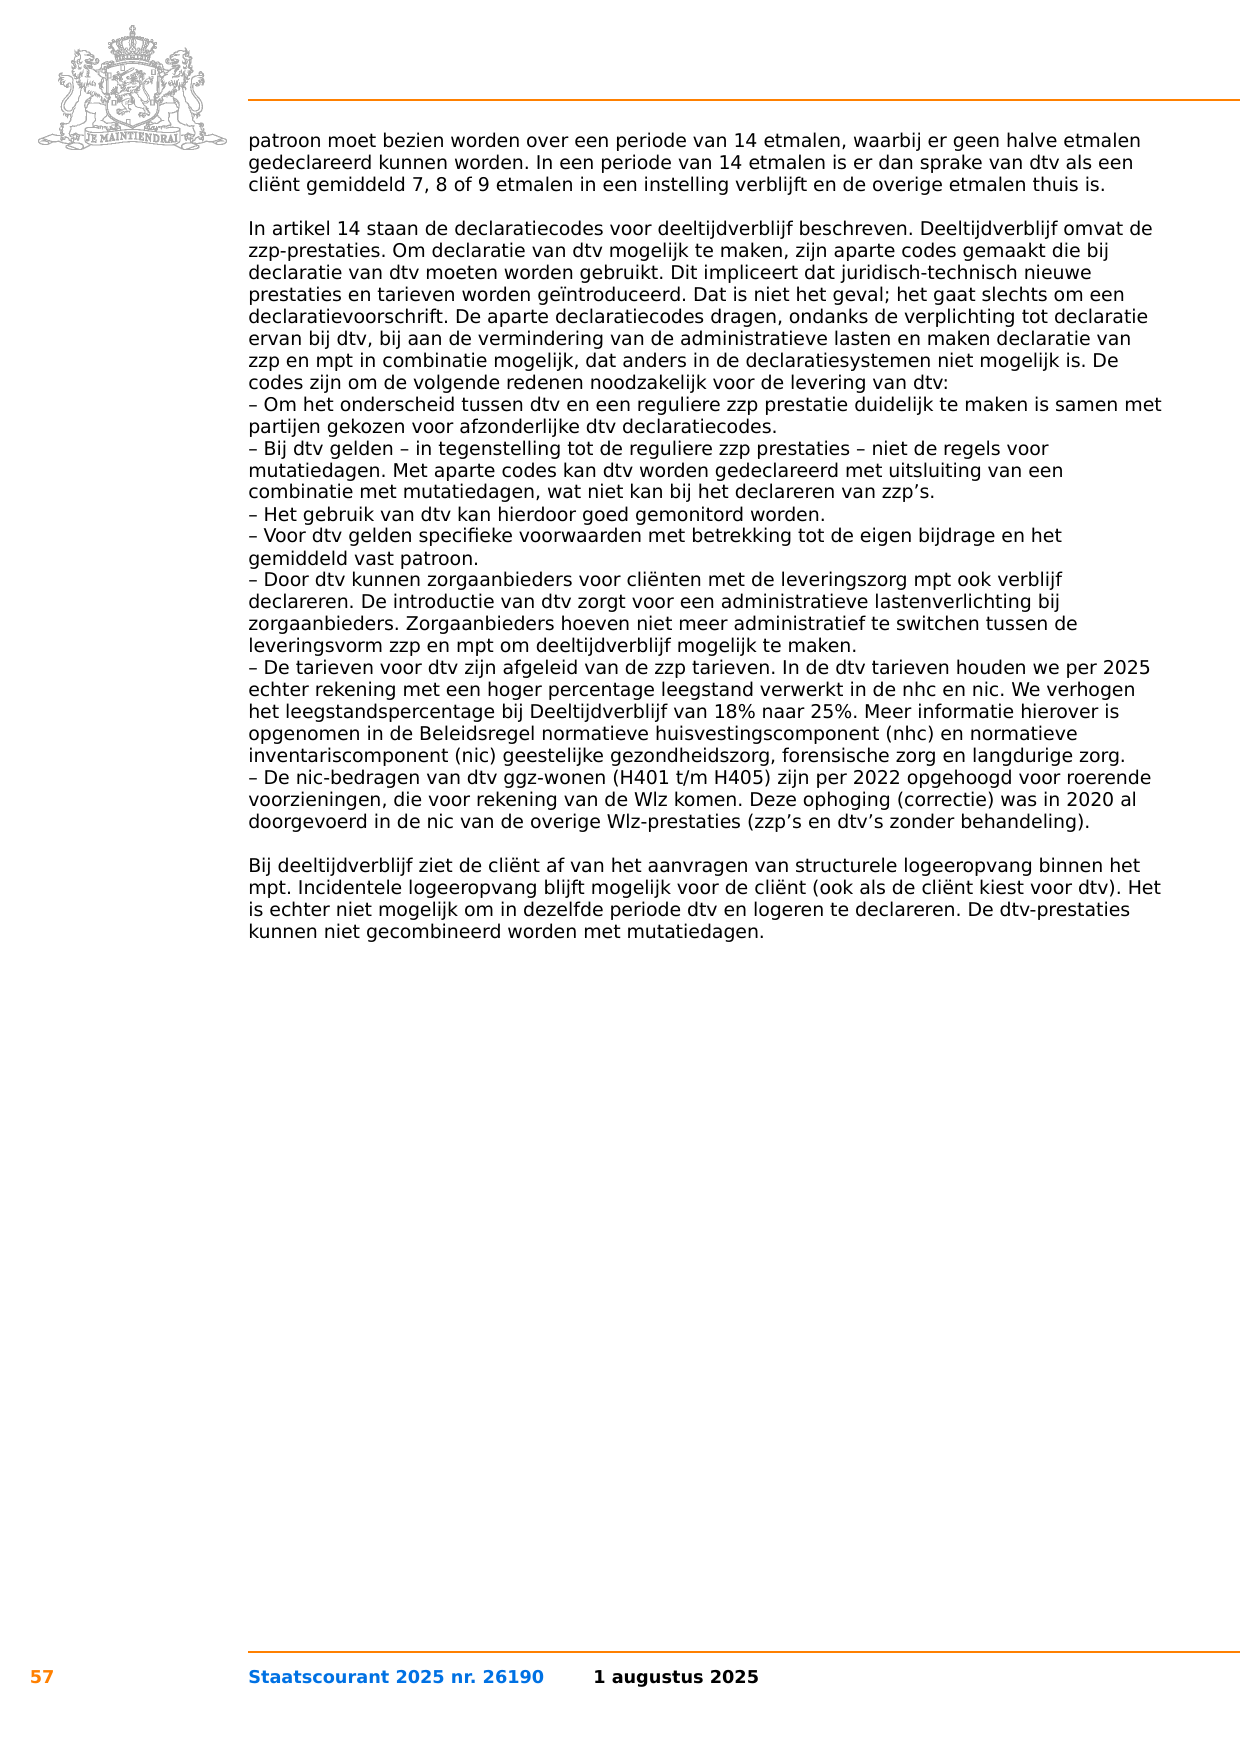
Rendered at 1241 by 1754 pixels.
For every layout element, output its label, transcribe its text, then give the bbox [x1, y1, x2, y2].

picture [38, 25, 227, 150]
text Bij deeltijdverblijf ziet de cliënt af van het aanvragen van structurele logeeropvang binnen het mpt. Incidentele logeeropvang blijft mogelijk voor de cliënt (ook als de cliënt kiest voor dtv). Het is echter niet mogelijk om in dezelfde periode dtv en logeren te declareren. De dtv-prestaties kunnen niet gecombineerd worden met mutatiedagen. [248, 855, 1163, 943]
text – Het gebruik van dtv kan hierdoor goed gemonitord worden. [248, 503, 1163, 525]
text – Om het onderscheid tussen dtv en een reguliere zzp prestatie duidelijk te maken is samen met partijen gekozen voor afzonderlijke dtv declaratiecodes. [248, 393, 1163, 437]
text – Voor dtv gelden specifieke voorwaarden met betrekking tot de eigen bijdrage en het gemiddeld vast patroon. [248, 525, 1163, 569]
text patroon moet bezien worden over een periode van 14 etmalen, waarbij er geen halve etmalen gedeclareerd kunnen worden. In een periode van 14 etmalen is er dan sprake van dtv als een cliënt gemiddeld 7, 8 of 9 etmalen in een instelling verblijft en de overige etmalen thuis is. [248, 130, 1163, 196]
text – De tarieven voor dtv zijn afgeleid van de zzp tarieven. In de dtv tarieven houden we per 2025 echter rekening met een hoger percentage leegstand verwerkt in de nhc en nic. We verhogen het leegstandspercentage bij Deeltijdverblijf van 18% naar 25%. Meer informatie hierover is opgenomen in de Beleidsregel normatieve huisvestingscomponent (nhc) en normatieve inventariscomponent (nic) geestelijke gezondheidszorg, forensische zorg en langdurige zorg. [248, 657, 1163, 767]
text – De nic-bedragen van dtv ggz-wonen (H401 t/m H405) zijn per 2022 opgehoogd voor roerende voorzieningen, die voor rekening van de Wlz komen. Deze ophoging (correctie) was in 2020 al doorgevoerd in de nic van de overige Wlz-prestaties (zzp’s en dtv’s zonder behandeling). [248, 767, 1163, 833]
text – Door dtv kunnen zorgaanbieders voor cliënten met de leveringszorg mpt ook verblijf declareren. De introductie van dtv zorgt voor een administratieve lastenverlichting bij zorgaanbieders. Zorgaanbieders hoeven niet meer administratief te switchen tussen de leveringsvorm zzp en mpt om deeltijdverblijf mogelijk te maken. [248, 569, 1163, 657]
text In artikel 14 staan de declaratiecodes voor deeltijdverblijf beschreven. Deeltijdverblijf omvat de zzp-prestaties. Om declaratie van dtv mogelijk te maken, zijn aparte codes gemaakt die bij declaratie van dtv moeten worden gebruikt. Dit impliceert dat juridisch-technisch nieuwe prestaties en tarieven worden geïntroduceerd. Dat is niet het geval; het gaat slechts om een declaratievoorschrift. De aparte declaratiecodes dragen, ondanks de verplichting tot declaratie ervan bij dtv, bij aan de vermindering van de administratieve lasten en maken declaratie van zzp en mpt in combinatie mogelijk, dat anders in de declaratiesystemen niet mogelijk is. De codes zijn om de volgende redenen noodzakelijk voor de levering van dtv: [248, 218, 1163, 393]
text – Bij dtv gelden – in tegenstelling tot de reguliere zzp prestaties – niet de regels voor mutatiedagen. Met aparte codes kan dtv worden gedeclareerd met uitsluiting van een combinatie met mutatiedagen, wat niet kan bij het declareren van zzp’s. [248, 437, 1163, 503]
